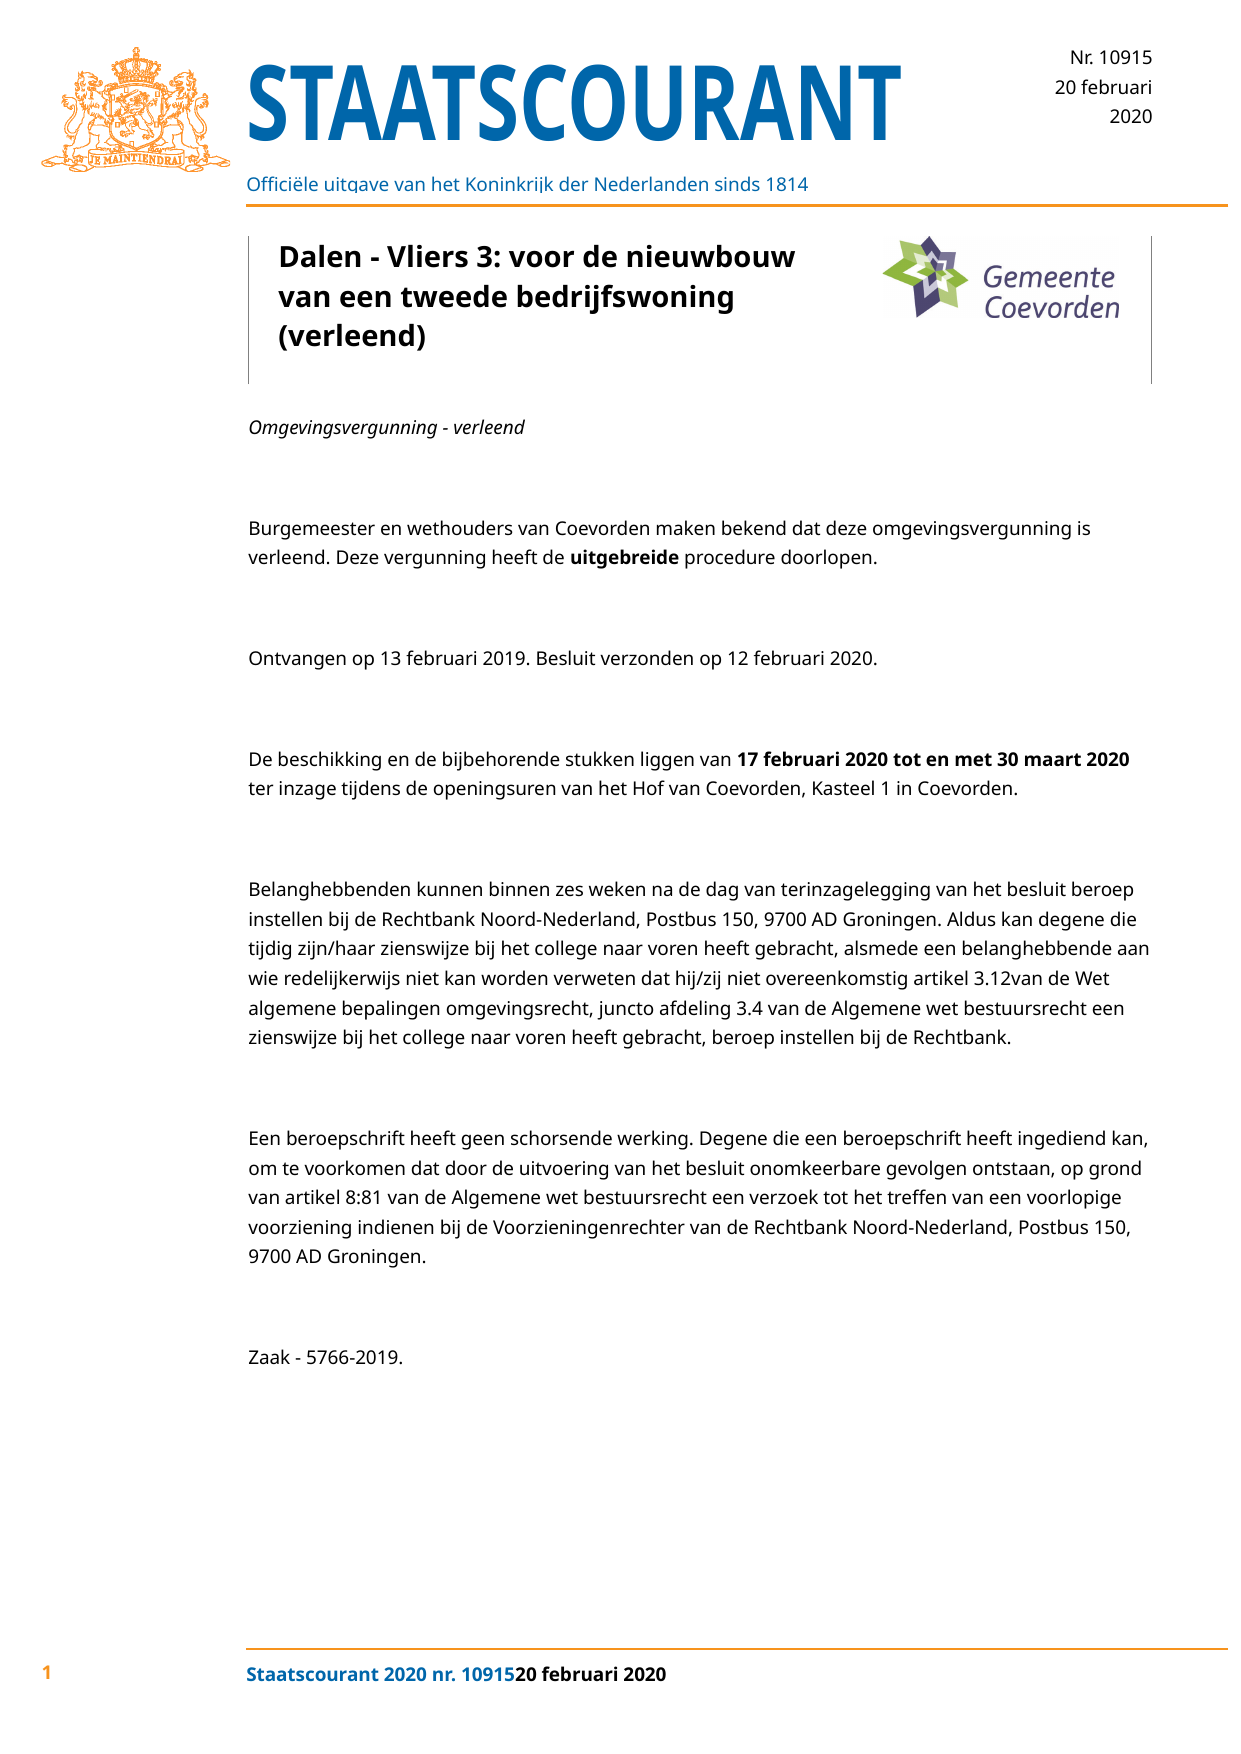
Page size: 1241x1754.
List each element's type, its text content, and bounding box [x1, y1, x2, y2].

table_header [850, 236, 1151, 384]
text Belanghebbenden kunnen binnen zes weken na de dag van terinzagelegging van het besluit beroep instellen bij de Rechtbank Noord-Nederland, Postbus 150, 9700 AD Groningen. Aldus kan degene die tijdig zijn/haar zienswijze bij het college naar voren heeft gebracht, alsmede een belanghebbende aan wie redelijkerwijs niet kan worden verweten dat hij/zij niet overeenkomstig artikel 3.12van de Wet algemene bepalingen omgevingsrecht, juncto afdeling 3.4 van de Algemene wet bestuursrecht een zienswijze bij het college naar voren heeft gebracht, beroep instellen bij de Rechtbank. [248, 876, 1152, 1050]
text Burgemeester en wethouders van Coevorden maken bekend dat deze omgevingsvergunning is verleend. Deze vergunning heeft de uitgebreide procedure doorlopen. [248, 515, 1152, 570]
picture [882, 236, 1119, 318]
text Ontvangen op 13 februari 2019. Besluit verzonden op 12 februari 2020. [248, 645, 1152, 671]
text Omgevingsvergunning - verleend [248, 414, 1152, 440]
text Zaak - 5766-2019. [248, 1344, 1152, 1370]
text Een beroepschrift heeft geen schorsende werking. Degene die een beroepschrift heeft ingediend kan, om te voorkomen dat door de uitvoering van het besluit onomkeerbare gevolgen ontstaan, op grond van artikel 8:81 van de Algemene wet bestuursrecht een verzoek tot het treffen van een voorlopige voorziening indienen bij de Voorzieningenrechter van de Rechtbank Noord-Nederland, Postbus 150, 9700 AD Groningen. [248, 1125, 1152, 1269]
table_header Dalen - Vliers 3: voor de nieuwbouw van een tweede bedrijfswoning (verleend) [249, 236, 850, 384]
picture [41, 47, 231, 172]
text De beschikking en de bijbehorende stukken liggen van 17 februari 2020 tot en met 30 maart 2020 ter inzage tijdens de openingsuren van het Hof van Coevorden, Kasteel 1 in Coevorden. [248, 746, 1152, 801]
